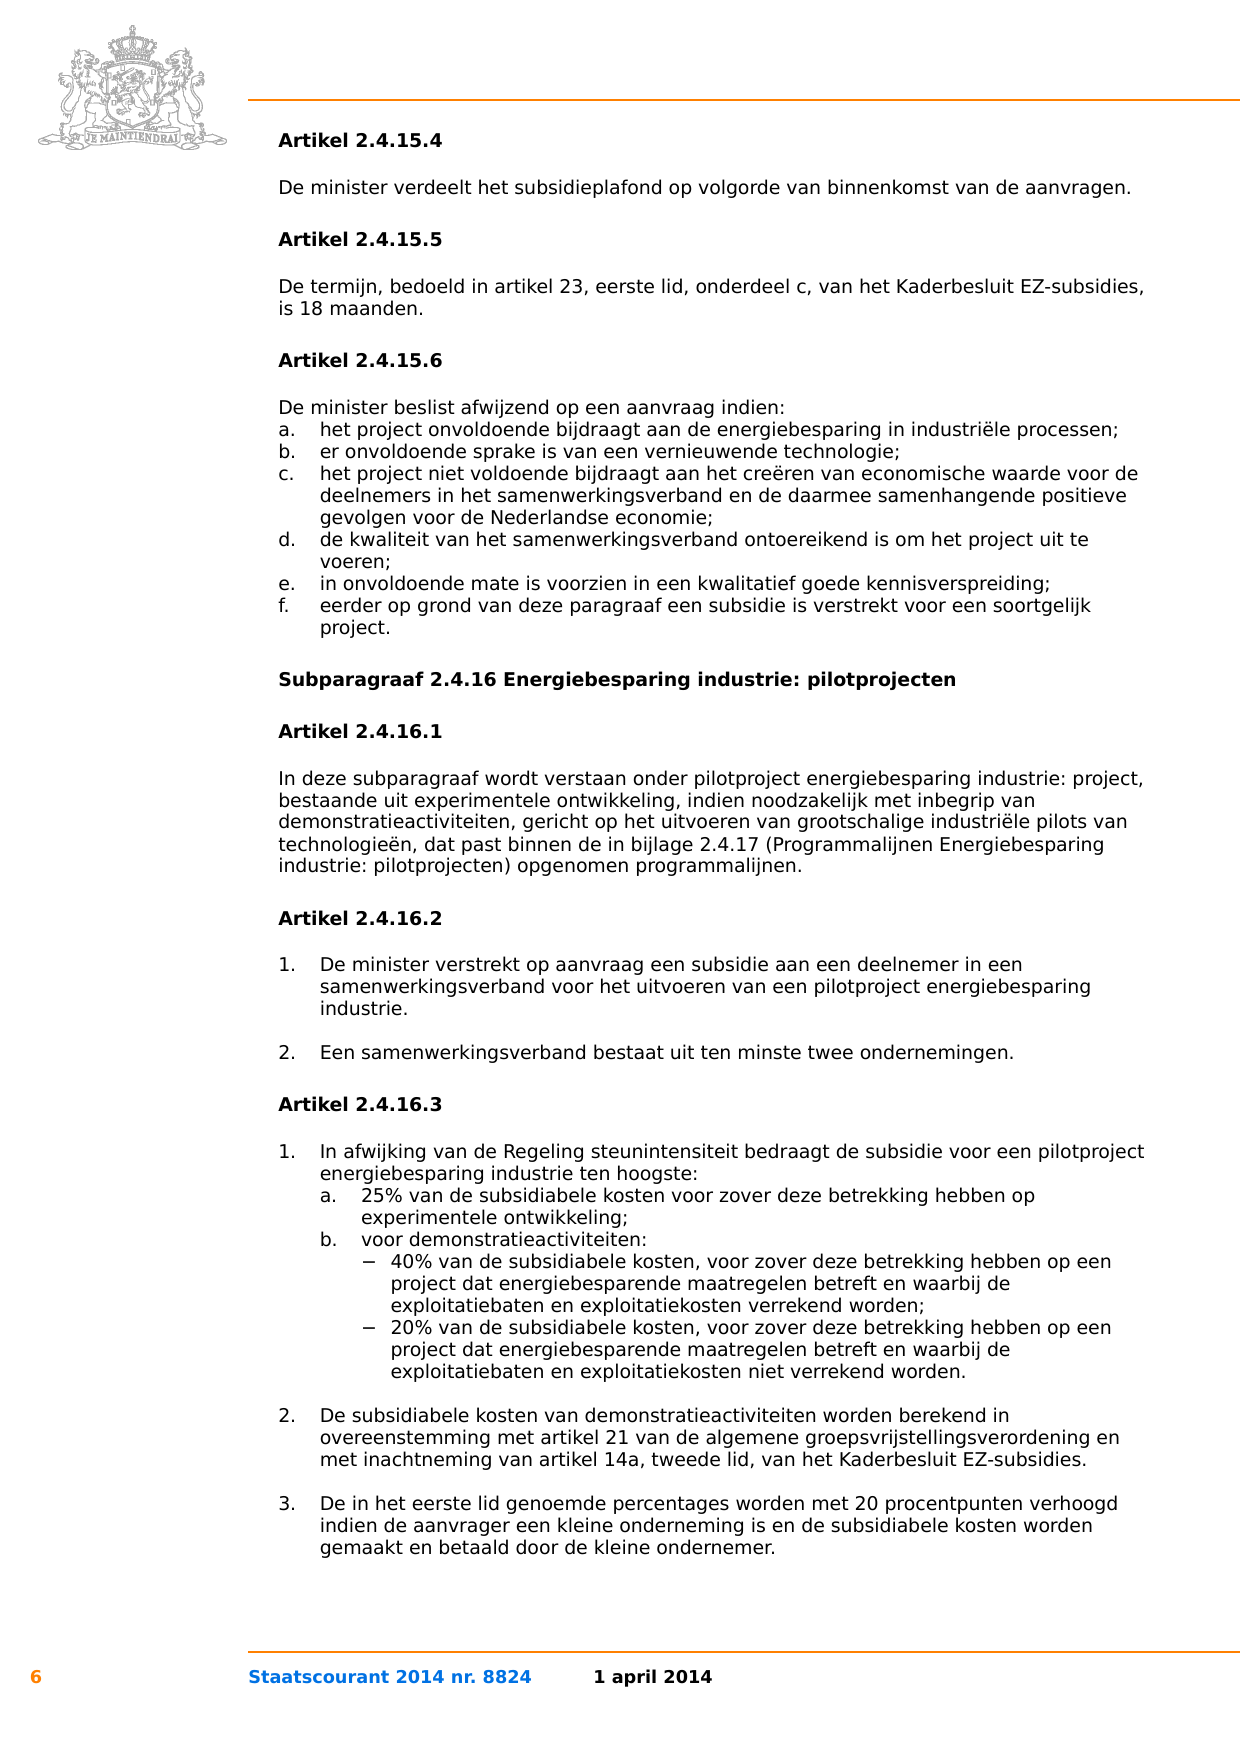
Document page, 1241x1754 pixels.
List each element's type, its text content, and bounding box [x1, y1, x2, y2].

subtitle Artikel 2.4.15.6 [278, 350, 1163, 372]
text 1. De minister verstrekt op aanvraag een subsidie aan een deelnemer in een samenwerkingsverband voor het uitvoeren van een pilotproject energiebesparing industrie. [278, 954, 1163, 1020]
text b. er onvoldoende sprake is van een vernieuwende technologie; [278, 441, 1163, 463]
text De minister verdeelt het subsidieplafond op volgorde van binnenkomst van de aanvragen. [278, 177, 1163, 199]
subtitle Artikel 2.4.15.5 [278, 229, 1163, 251]
text a. 25% van de subsidiabele kosten voor zover deze betrekking hebben op experimentele ontwikkeling; [319, 1185, 1163, 1229]
text f. eerder op grond van deze paragraaf een subsidie is verstrekt voor een soortgelijk project. [278, 594, 1163, 638]
text e. in onvoldoende mate is voorzien in een kwalitatief goede kennisverspreiding; [278, 573, 1163, 594]
text De termijn, bedoeld in artikel 23, eerste lid, onderdeel c, van het Kaderbesluit EZ-subsidies, is 18 maanden. [278, 276, 1163, 320]
text b. voor demonstratieactiviteiten: [319, 1229, 1163, 1251]
text 3. De in het eerste lid genoemde percentages worden met 20 procentpunten verhoogd indien de aanvrager een kleine onderneming is en de subsidiabele kosten worden gemaakt en betaald door de kleine ondernemer. [278, 1493, 1163, 1558]
text a. het project onvoldoende bijdraagt aan de energiebesparing in industriële processen; [278, 419, 1163, 441]
text − 40% van de subsidiabele kosten, voor zover deze betrekking hebben op een project dat energiebesparende maatregelen betreft en waarbij de exploitatiebaten en exploitatiekosten verrekend worden; [361, 1251, 1163, 1317]
subtitle Subparagraaf 2.4.16 Energiebesparing industrie: pilotprojecten [278, 668, 1163, 691]
text De minister beslist afwijzend op een aanvraag indien: [278, 397, 1163, 419]
text 2. Een samenwerkingsverband bestaat uit ten minste twee ondernemingen. [278, 1042, 1163, 1064]
subtitle Artikel 2.4.16.2 [278, 907, 1163, 929]
text d. de kwaliteit van het samenwerkingsverband ontoereikend is om het project uit te voeren; [278, 529, 1163, 573]
text In deze subparagraaf wordt verstaan onder pilotproject energiebesparing industrie: project, bestaande uit experimentele ontwikkeling, indien noodzakelijk met inbegrip van demonstratieactiviteiten, gericht op het uitvoeren van grootschalige industriële pilots van technologieën, dat past binnen de in bijlage 2.4.17 (Programmalijnen Energiebesparing industrie: pilotprojecten) opgenomen programmalijnen. [278, 767, 1163, 877]
subtitle Artikel 2.4.16.1 [278, 721, 1163, 742]
text 1. In afwijking van de Regeling steunintensiteit bedraagt de subsidie voor een pilotproject energiebesparing industrie ten hoogste: [278, 1141, 1163, 1185]
picture [38, 25, 227, 150]
text 2. De subsidiabele kosten van demonstratieactiviteiten worden berekend in overeenstemming met artikel 21 van de algemene groepsvrijstellingsverordening en met inachtneming van artikel 14a, tweede lid, van het Kaderbesluit EZ-subsidies. [278, 1405, 1163, 1471]
text − 20% van de subsidiabele kosten, voor zover deze betrekking hebben op een project dat energiebesparende maatregelen betreft en waarbij de exploitatiebaten en exploitatiekosten niet verrekend worden. [361, 1317, 1163, 1383]
subtitle Artikel 2.4.15.4 [278, 130, 1163, 152]
subtitle Artikel 2.4.16.3 [278, 1094, 1163, 1116]
text c. het project niet voldoende bijdraagt aan het creëren van economische waarde voor de deelnemers in het samenwerkingsverband en de daarmee samenhangende positieve gevolgen voor de Nederlandse economie; [278, 463, 1163, 529]
